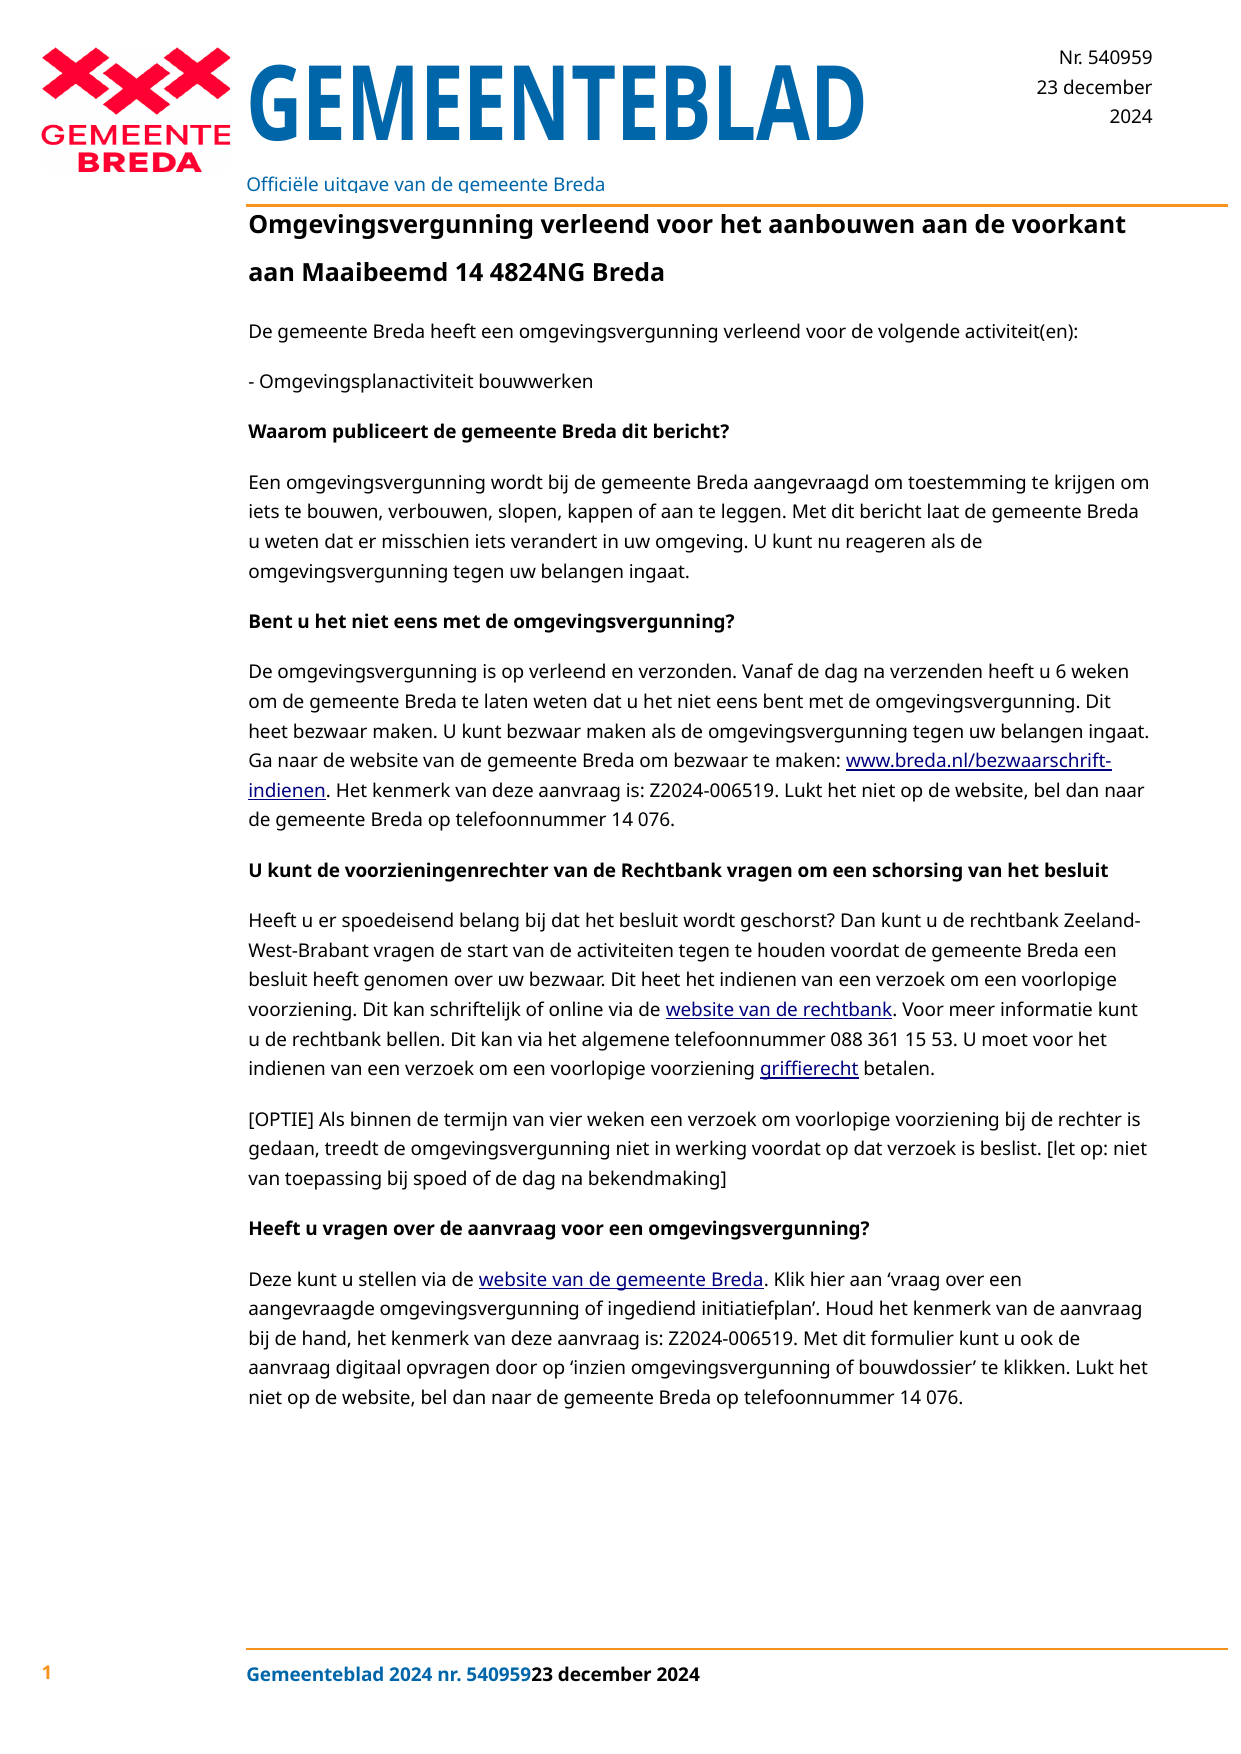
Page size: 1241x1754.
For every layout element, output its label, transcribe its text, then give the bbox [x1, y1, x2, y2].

picture [41, 47, 231, 172]
text Waarom publiceert de gemeente Breda dit bericht? [248, 419, 1152, 444]
text Bent u het niet eens met de omgevingsvergunning? [248, 608, 1152, 634]
text U kunt de voorzieningenrechter van de Rechtbank vragen om een schorsing van het besluit [248, 857, 1152, 883]
text De omgevingsvergunning is op verleend en verzonden. Vanaf de dag na verzenden heeft u 6 weken om de gemeente Breda te laten weten dat u het niet eens bent met de omgevingsvergunning. Dit heet bezwaar maken. U kunt bezwaar maken als de omgevingsvergunning tegen uw belangen ingaat. Ga naar de website van de gemeente Breda om bezwaar te maken: www.breda.nl/bezwaarschrift-indienen. Het kenmerk van deze aanvraag is: Z2024-006519. Lukt het niet op de website, bel dan naar de gemeente Breda op telefoonnummer 14 076. [248, 659, 1152, 832]
text [OPTIE] Als binnen de termijn van vier weken een verzoek om voorlopige voorziening bij de rechter is gedaan, treedt de omgevingsvergunning niet in werking voordat op dat verzoek is beslist. [let op: niet van toepassing bij spoed of de dag na bekendmaking] [248, 1106, 1152, 1191]
text Deze kunt u stellen via de website van de gemeente Breda. Klik hier aan ‘vraag over een aangevraagde omgevingsvergunning of ingediend initiatiefplan’. Houd het kenmerk van de aanvraag bij de hand, het kenmerk van deze aanvraag is: Z2024-006519. Met dit formulier kunt u ook de aanvraag digitaal opvragen door op ‘inzien omgevingsvergunning of bouwdossier’ te klikken. Lukt het niet op de website, bel dan naar de gemeente Breda op telefoonnummer 14 076. [248, 1266, 1152, 1410]
text - Omgevingsplanactiviteit bouwwerken [248, 368, 1152, 394]
text Heeft u vragen over de aanvraag voor een omgevingsvergunning? [248, 1215, 1152, 1241]
text Omgevingsvergunning verleend voor het aanbouwen aan de voorkant aan Maaibeemd 14 4824NG Breda [248, 207, 1152, 288]
text Heeft u er spoedeisend belang bij dat het besluit wordt geschorst? Dan kunt u de rechtbank Zeeland-West-Brabant vragen de start van de activiteiten tegen te houden voordat de gemeente Breda een besluit heeft genomen over uw bezwaar. Dit heet het indienen van een verzoek om een voorlopige voorziening. Dit kan schriftelijk of online via de website van de rechtbank. Voor meer informatie kunt u de rechtbank bellen. Dit kan via het algemene telefoonnummer 088 361 15 53. U moet voor het indienen van een verzoek om een voorlopige voorziening griffierecht betalen. [248, 907, 1152, 1081]
text De gemeente Breda heeft een omgevingsvergunning verleend voor de volgende activiteit(en): [248, 318, 1152, 344]
text Een omgevingsvergunning wordt bij de gemeente Breda aangevraagd om toestemming te krijgen om iets te bouwen, verbouwen, slopen, kappen of aan te leggen. Met dit bericht laat de gemeente Breda u weten dat er misschien iets verandert in uw omgeving. U kunt nu reageren als de omgevingsvergunning tegen uw belangen ingaat. [248, 469, 1152, 584]
